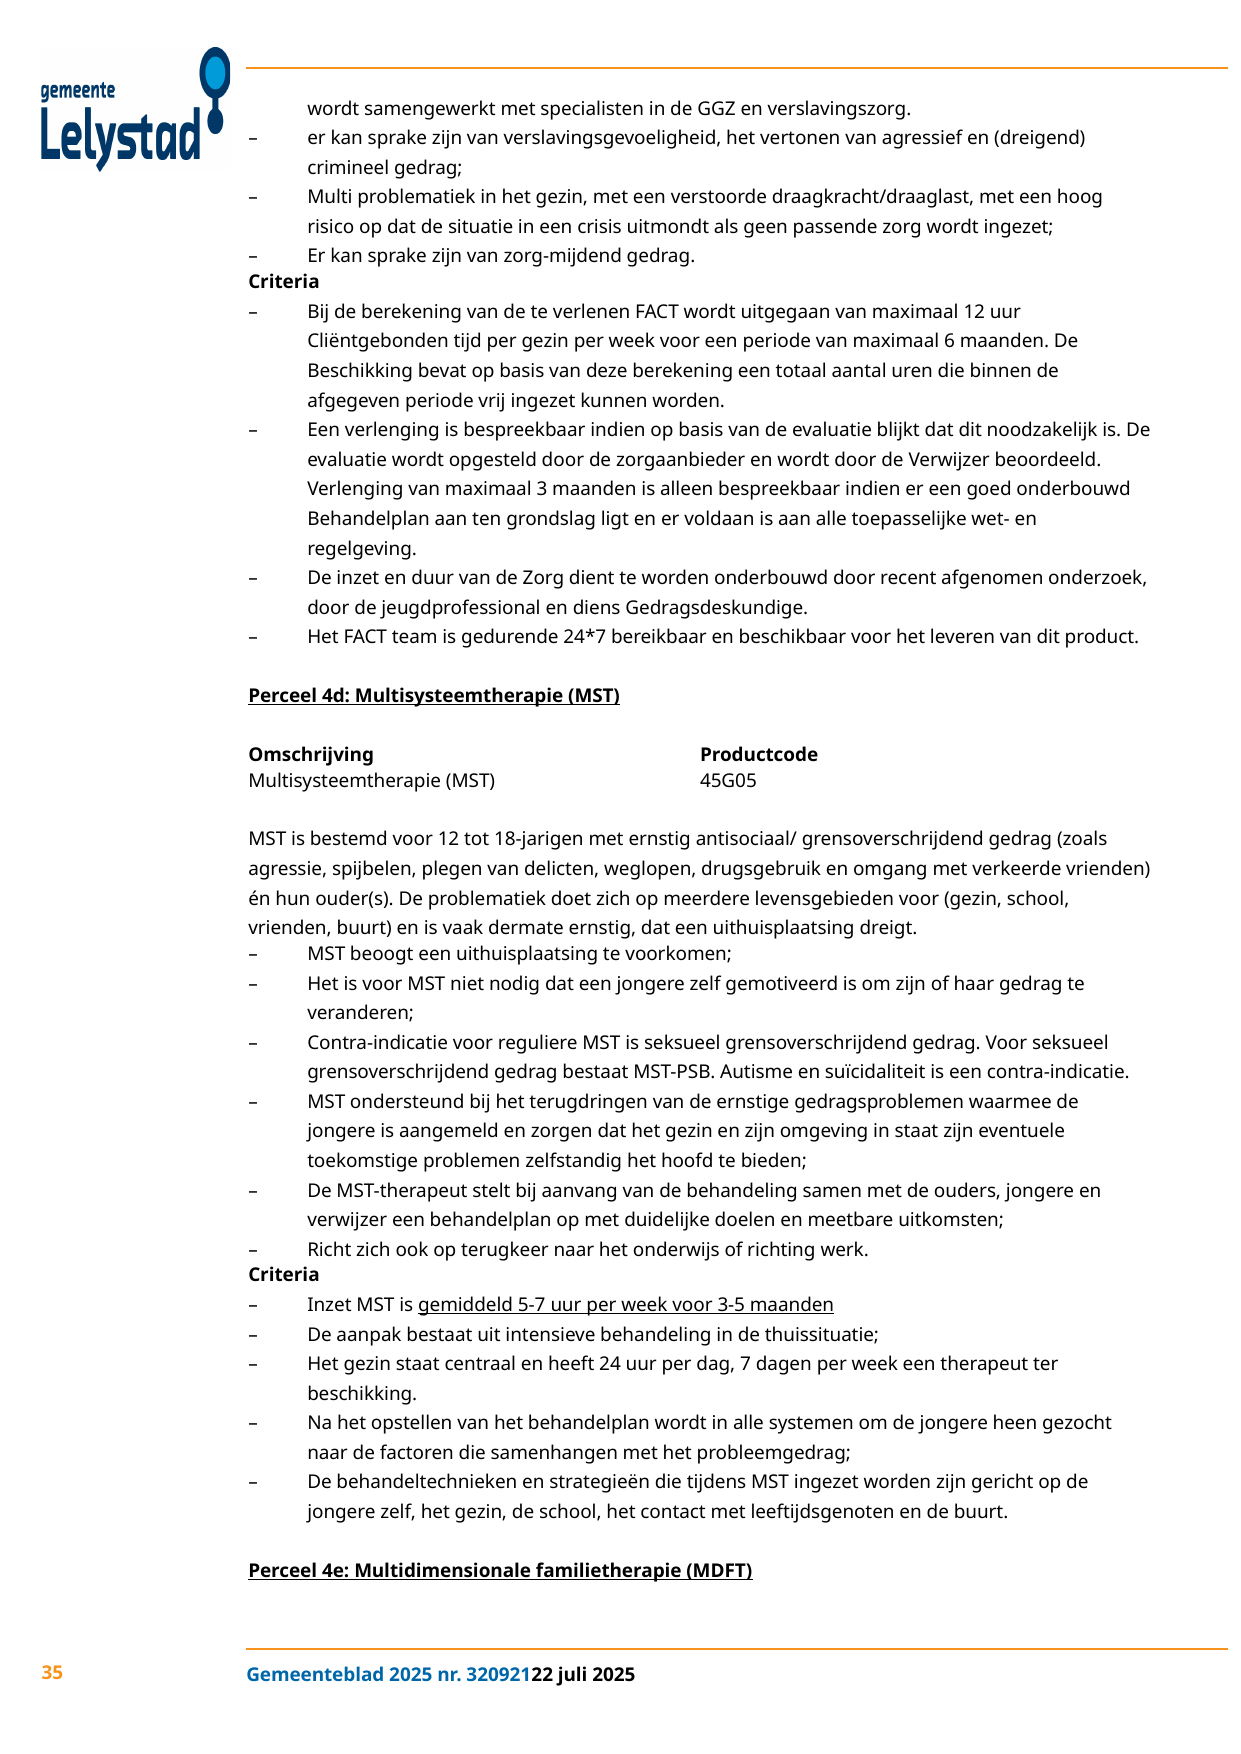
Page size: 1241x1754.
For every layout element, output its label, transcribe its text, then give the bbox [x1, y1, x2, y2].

table_cell Criteria Bij de berekening van de te verlenen FACT wordt uitgegaan van maximaal 12 uur Cliëntgebonden tijd per gezin per week voor een periode van maximaal 6 maanden. De Beschikking bevat op basis van deze berekening een totaal aantal uren die binnen de afgegeven periode vrij ingezet kunnen worden. Een verlenging is bespreekbaar indien op basis van de evaluatie blijkt dat dit noodzakelijk is. De evaluatie wordt opgesteld door de zorgaanbieder en wordt door de Verwijzer beoordeeld. Verlenging van maximaal 3 maanden is alleen bespreekbaar indien er een goed onderbouwd Behandelplan aan ten grondslag ligt en er voldaan is aan alle toepasselijke wet- en regelgeving. De inzet en duur van de Zorg dient te worden onderbouwd door recent afgenomen onderzoek, door de jeugdprofessional en diens Gedragsdeskundige. Het FACT team is gedurende 24*7 bereikbaar en beschikbaar voor het leveren van dit product. [248, 269, 1152, 649]
text Perceel 4d: Multisysteemtherapie (MST) [248, 682, 1152, 708]
table_header MST is bestemd voor 12 tot 18-jarigen met ernstig antisociaal/ grensoverschrijdend gedrag (zoals agressie, spijbelen, plegen van delicten, weglopen, drugsgebruik en omgang met verkeerde vrienden) én hun ouder(s). De problematiek doet zich op meerdere levensgebieden voor (gezin, school, vrienden, buurt) en is vaak dermate ernstig, dat een uithuisplaatsing dreigt. [248, 826, 1152, 940]
table_header Omschrijving [248, 741, 700, 767]
table_header Productcode [700, 741, 1152, 767]
table_cell 45G05 [700, 767, 1152, 793]
picture [41, 47, 231, 172]
table_cell wordt samengewerkt met specialisten in de GGZ en verslavingszorg. er kan sprake zijn van verslavingsgevoeligheid, het vertonen van agressief en (dreigend) crimineel gedrag; Multi problematiek in het gezin, met een verstoorde draagkracht/draaglast, met een hoog risico op dat de situatie in een crisis uitmondt als geen passende zorg wordt ingezet; Er kan sprake zijn van zorg-mijdend gedrag. [248, 95, 1152, 268]
table_cell Multisysteemtherapie (MST) [248, 767, 700, 793]
text Perceel 4e: Multidimensionale familietherapie (MDFT) [248, 1557, 1152, 1583]
table_cell Criteria Inzet MST is gemiddeld 5-7 uur per week voor 3-5 maanden De aanpak bestaat uit intensieve behandeling in de thuissituatie; Het gezin staat centraal en heeft 24 uur per dag, 7 dagen per week een therapeut ter beschikking. Na het opstellen van het behandelplan wordt in alle systemen om de jongere heen gezocht naar de factoren die samenhangen met het probleemgedrag; De behandeltechnieken en strategieën die tijdens MST ingezet worden zijn gericht op de jongere zelf, het gezin, de school, het contact met leeftijdsgenoten en de buurt. [248, 1262, 1152, 1524]
table_cell MST beoogt een uithuisplaatsing te voorkomen; Het is voor MST niet nodig dat een jongere zelf gemotiveerd is om zijn of haar gedrag te veranderen; Contra-indicatie voor reguliere MST is seksueel grensoverschrijdend gedrag. Voor seksueel grensoverschrijdend gedrag bestaat MST-PSB. Autisme en suïcidaliteit is een contra-indicatie. MST ondersteund bij het terugdringen van de ernstige gedragsproblemen waarmee de jongere is aangemeld en zorgen dat het gezin en zijn omgeving in staat zijn eventuele toekomstige problemen zelfstandig het hoofd te bieden; De MST-therapeut stelt bij aanvang van de behandeling samen met de ouders, jongere en verwijzer een behandelplan op met duidelijke doelen en meetbare uitkomsten; Richt zich ook op terugkeer naar het onderwijs of richting werk. [248, 940, 1152, 1262]
